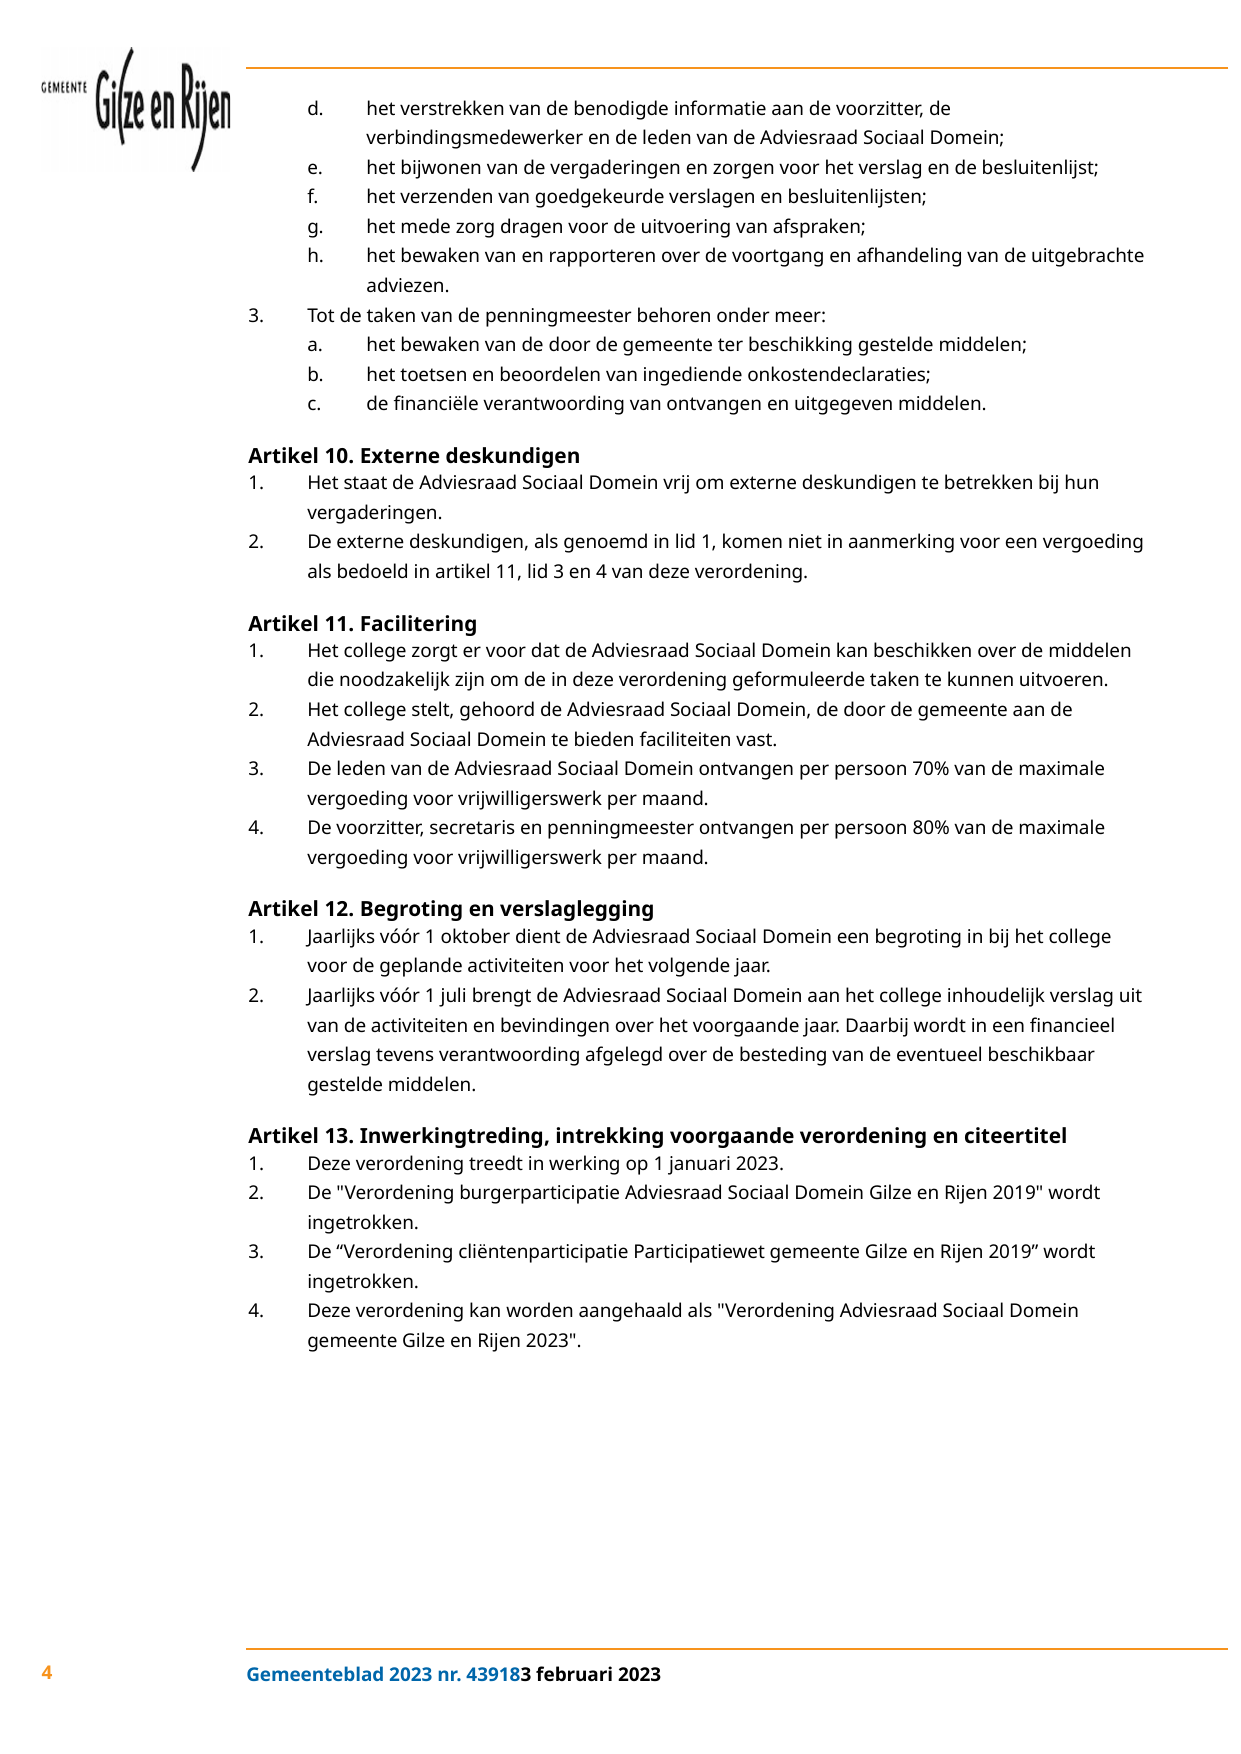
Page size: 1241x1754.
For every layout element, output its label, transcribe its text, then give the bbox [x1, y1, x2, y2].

list Het college zorgt er voor dat de Adviesraad Sociaal Domein kan beschikken over de middelen die noodzakelijk zijn om de in deze verordening geformuleerde taken te kunnen uitvoeren. [248, 637, 1152, 692]
list het toetsen en beoordelen van ingediende onkostendeclaraties; [307, 361, 1152, 387]
list de financiële verantwoording van ontvangen en uitgegeven middelen. [307, 391, 1152, 416]
list het verzenden van goedgekeurde verslagen en besluitenlijsten; [307, 183, 1152, 209]
list het bewaken van de door de gemeente ter beschikking gestelde middelen; [307, 331, 1152, 357]
picture [41, 47, 231, 172]
list Deze verordening kan worden aangehaald als "Verordening Adviesraad Sociaal Domein gemeente Gilze en Rijen 2023". [248, 1298, 1152, 1353]
list De "Verordening burgerparticipatie Adviesraad Sociaal Domein Gilze en Rijen 2019" wordt ingetrokken. [248, 1179, 1152, 1235]
list het mede zorg dragen voor de uitvoering van afspraken; [307, 213, 1152, 239]
text Artikel 12. Begroting en verslaglegging [248, 894, 1152, 923]
text Artikel 10. Externe deskundigen [248, 441, 1152, 469]
list De leden van de Adviesraad Sociaal Domein ontvangen per persoon 70% van de maximale vergoeding voor vrijwilligerswerk per maand. [248, 755, 1152, 811]
list De voorzitter, secretaris en penningmeester ontvangen per persoon 80% van de maximale vergoeding voor vrijwilligerswerk per maand. [248, 814, 1152, 870]
list De “Verordening cliëntenparticipatie Participatiewet gemeente Gilze en Rijen 2019” wordt ingetrokken. [248, 1238, 1152, 1294]
list Het staat de Adviesraad Sociaal Domein vrij om externe deskundigen te betrekken bij hun vergaderingen. [248, 469, 1152, 525]
text Artikel 13. Inwerkingtreding, intrekking voorgaande verordening en citeertitel [248, 1121, 1152, 1150]
list het bewaken van en rapporteren over de voortgang en afhandeling van de uitgebrachte adviezen. [307, 243, 1152, 298]
list De externe deskundigen, als genoemd in lid 1, komen niet in aanmerking voor een vergoeding als bedoeld in artikel 11, lid 3 en 4 van deze verordening. [248, 529, 1152, 584]
list Tot de taken van de penningmeester behoren onder meer: [248, 302, 1152, 328]
list Jaarlijks vóór 1 juli brengt de Adviesraad Sociaal Domein aan het college inhoudelijk verslag uit van de activiteiten en bevindingen over het voorgaande jaar. Daarbij wordt in een financieel verslag tevens verantwoording afgelegd over de besteding van de eventueel beschikbaar gestelde middelen. [248, 982, 1152, 1097]
list Deze verordening treedt in werking op 1 januari 2023. [248, 1150, 1152, 1176]
list het bijwonen van de vergaderingen en zorgen voor het verslag en de besluitenlijst; [307, 154, 1152, 180]
text Artikel 11. Facilitering [248, 609, 1152, 637]
list Het college stelt, gehoord de Adviesraad Sociaal Domein, de door de gemeente aan de Adviesraad Sociaal Domein te bieden faciliteiten vast. [248, 696, 1152, 752]
list Jaarlijks vóór 1 oktober dient de Adviesraad Sociaal Domein een begroting in bij het college voor de geplande activiteiten voor het volgende jaar. [248, 923, 1152, 978]
list het verstrekken van de benodigde informatie aan de voorzitter, de verbindingsmedewerker en de leden van de Adviesraad Sociaal Domein; [307, 95, 1152, 150]
